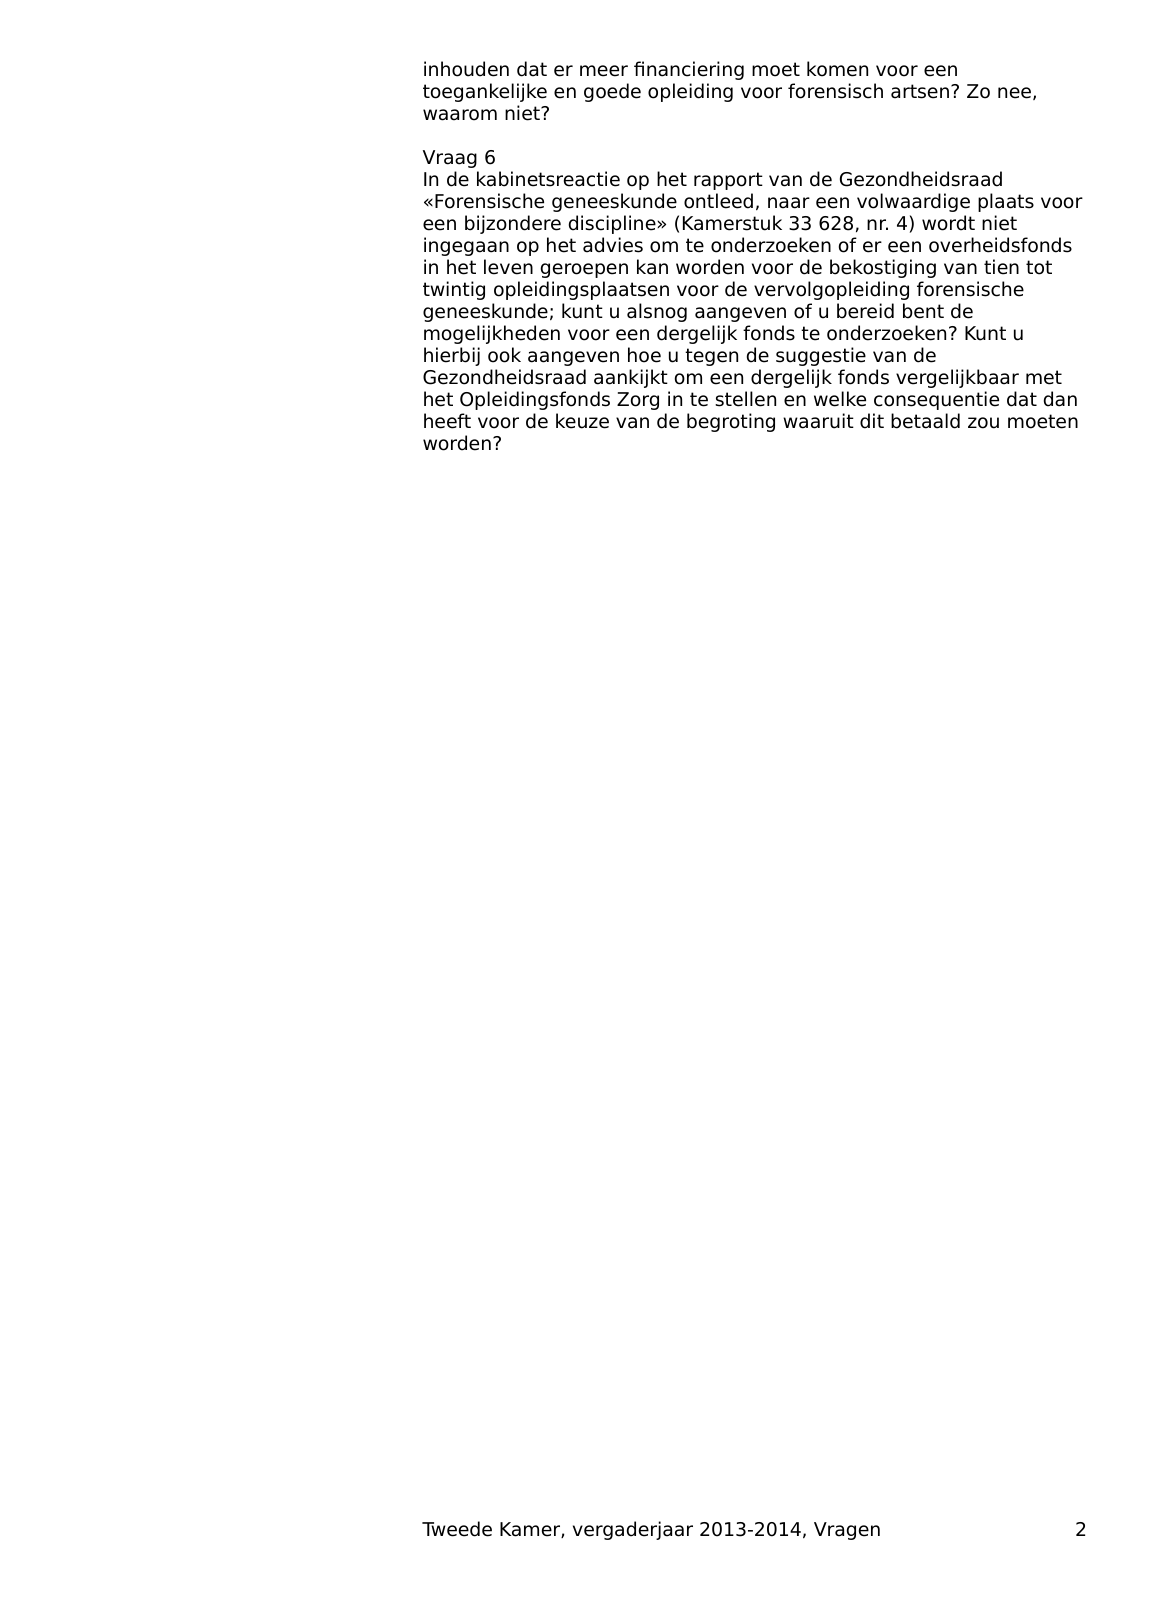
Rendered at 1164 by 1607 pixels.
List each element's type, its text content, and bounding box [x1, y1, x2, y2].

text In de kabinetsreactie op het rapport van de Gezondheidsraad «Forensische geneeskunde ontleed, naar een volwaardige plaats voor een bijzondere discipline» (Kamerstuk 33 628, nr. 4) wordt niet ingegaan op het advies om te onderzoeken of er een overheidsfonds in het leven geroepen kan worden voor de bekostiging van tien tot twintig opleidingsplaatsen voor de vervolgopleiding forensische geneeskunde; kunt u alsnog aangeven of u bereid bent de mogelijkheden voor een dergelijk fonds te onderzoeken? Kunt u hierbij ook aangeven hoe u tegen de suggestie van de Gezondheidsraad aankijkt om een dergelijk fonds vergelijkbaar met het Opleidingsfonds Zorg in te stellen en welke consequentie dat dan heeft voor de keuze van de begroting waaruit dit betaald zou moeten worden? [422, 169, 1087, 455]
text inhouden dat er meer financiering moet komen voor een toegankelijke en goede opleiding voor forensisch artsen? Zo nee, waarom niet? [422, 59, 1087, 125]
text Vraag 6 [422, 147, 1087, 169]
